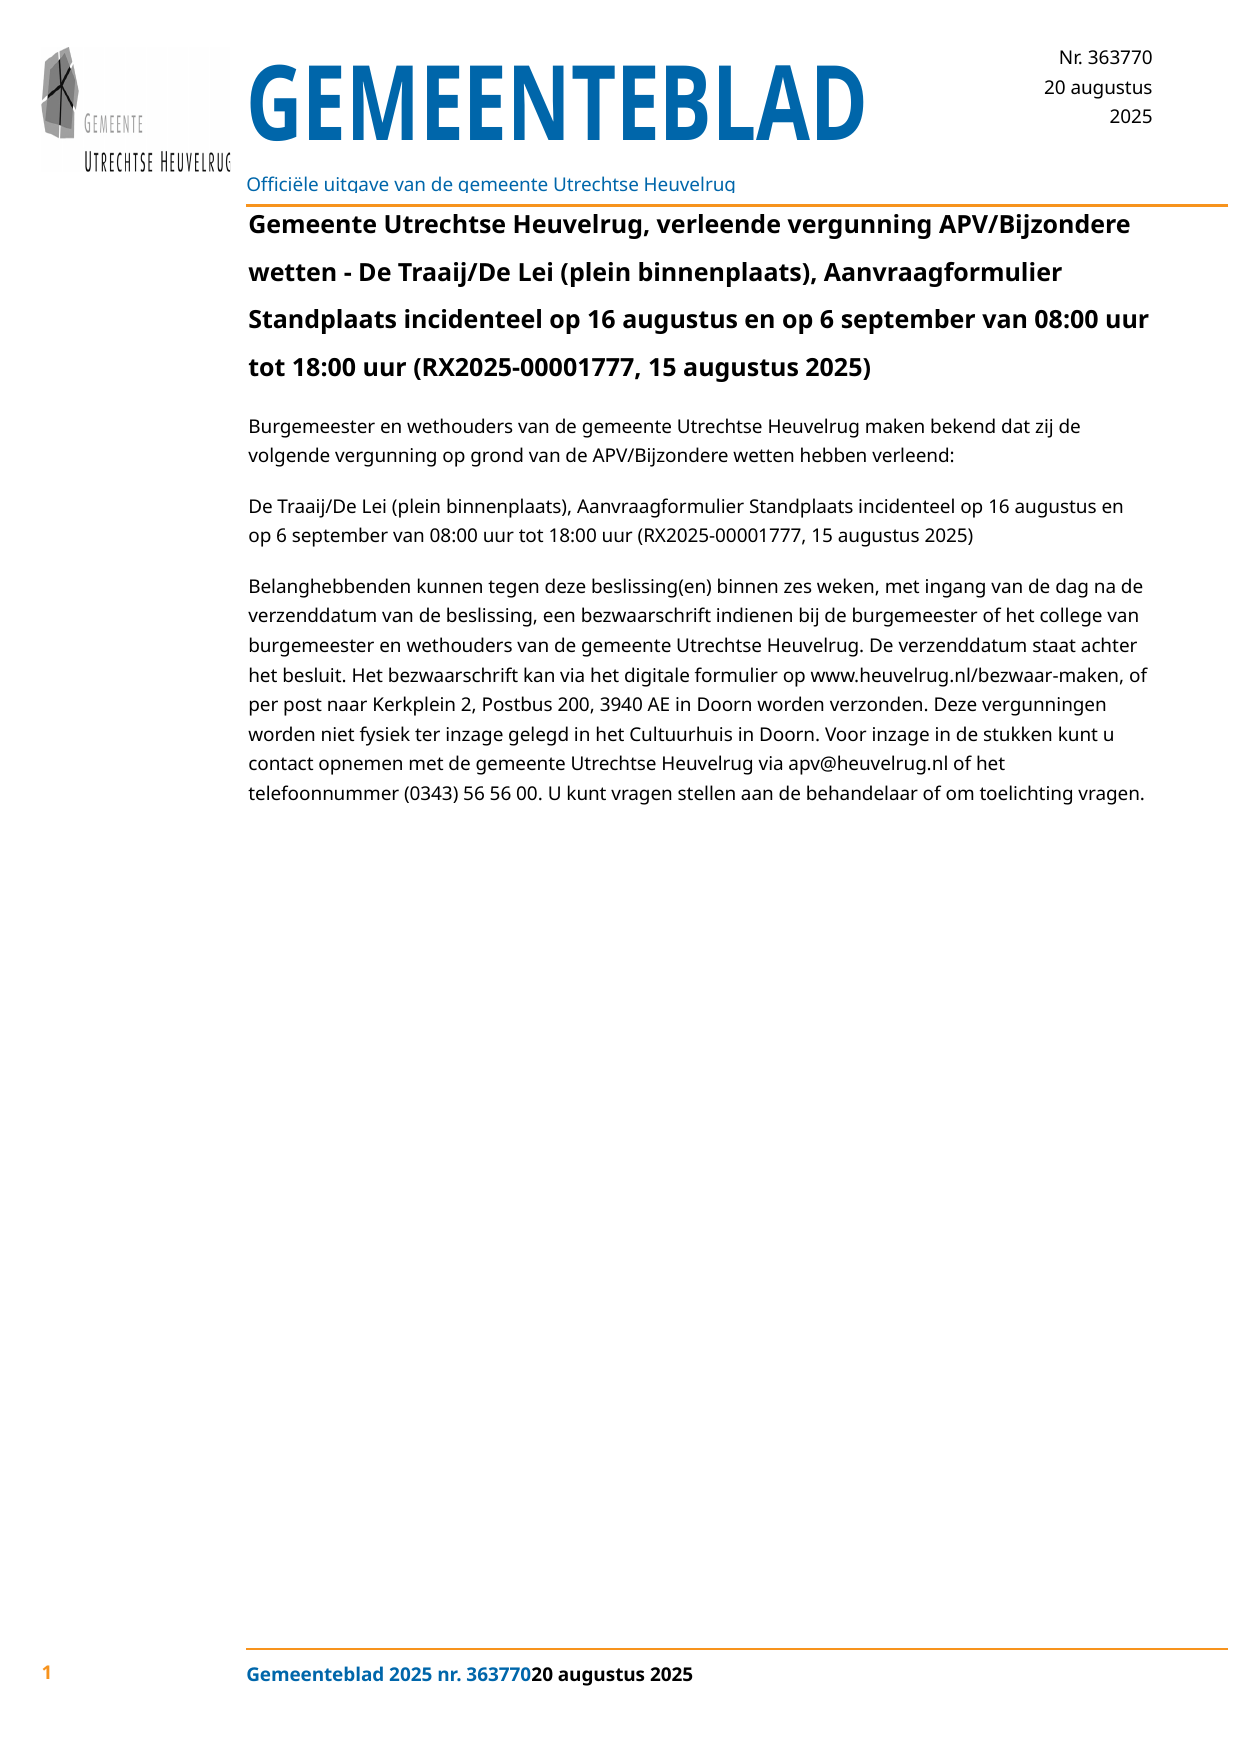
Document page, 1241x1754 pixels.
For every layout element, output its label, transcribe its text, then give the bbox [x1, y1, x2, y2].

text Gemeente Utrechtse Heuvelrug, verleende vergunning APV/Bijzondere wetten - De Traaij/De Lei (plein binnenplaats), Aanvraagformulier Standplaats incidenteel op 16 augustus en op 6 september van 08:00 uur tot 18:00 uur (RX2025-00001777, 15 augustus 2025) [248, 207, 1152, 384]
picture [41, 47, 231, 172]
text Burgemeester en wethouders van de gemeente Utrechtse Heuvelrug maken bekend dat zij de volgende vergunning op grond van de APV/Bijzondere wetten hebben verleend: [248, 413, 1152, 468]
text Belanghebbenden kunnen tegen deze beslissing(en) binnen zes weken, met ingang van de dag na de verzenddatum van de beslissing, een bezwaarschrift indienen bij de burgemeester of het college van burgemeester en wethouders van de gemeente Utrechtse Heuvelrug. De verzenddatum staat achter het besluit. Het bezwaarschrift kan via het digitale formulier op www.heuvelrug.nl/bezwaar-maken, of per post naar Kerkplein 2, Postbus 200, 3940 AE in Doorn worden verzonden. Deze vergunningen worden niet fysiek ter inzage gelegd in het Cultuurhuis in Doorn. Voor inzage in de stukken kunt u contact opnemen met de gemeente Utrechtse Heuvelrug via apv@heuvelrug.nl of het telefoonnummer (0343) 56 56 00. U kunt vragen stellen aan de behandelaar of om toelichting vragen. [248, 573, 1152, 806]
text De Traaij/De Lei (plein binnenplaats), Aanvraagformulier Standplaats incidenteel op 16 augustus en op 6 september van 08:00 uur tot 18:00 uur (RX2025-00001777, 15 augustus 2025) [248, 493, 1152, 548]
